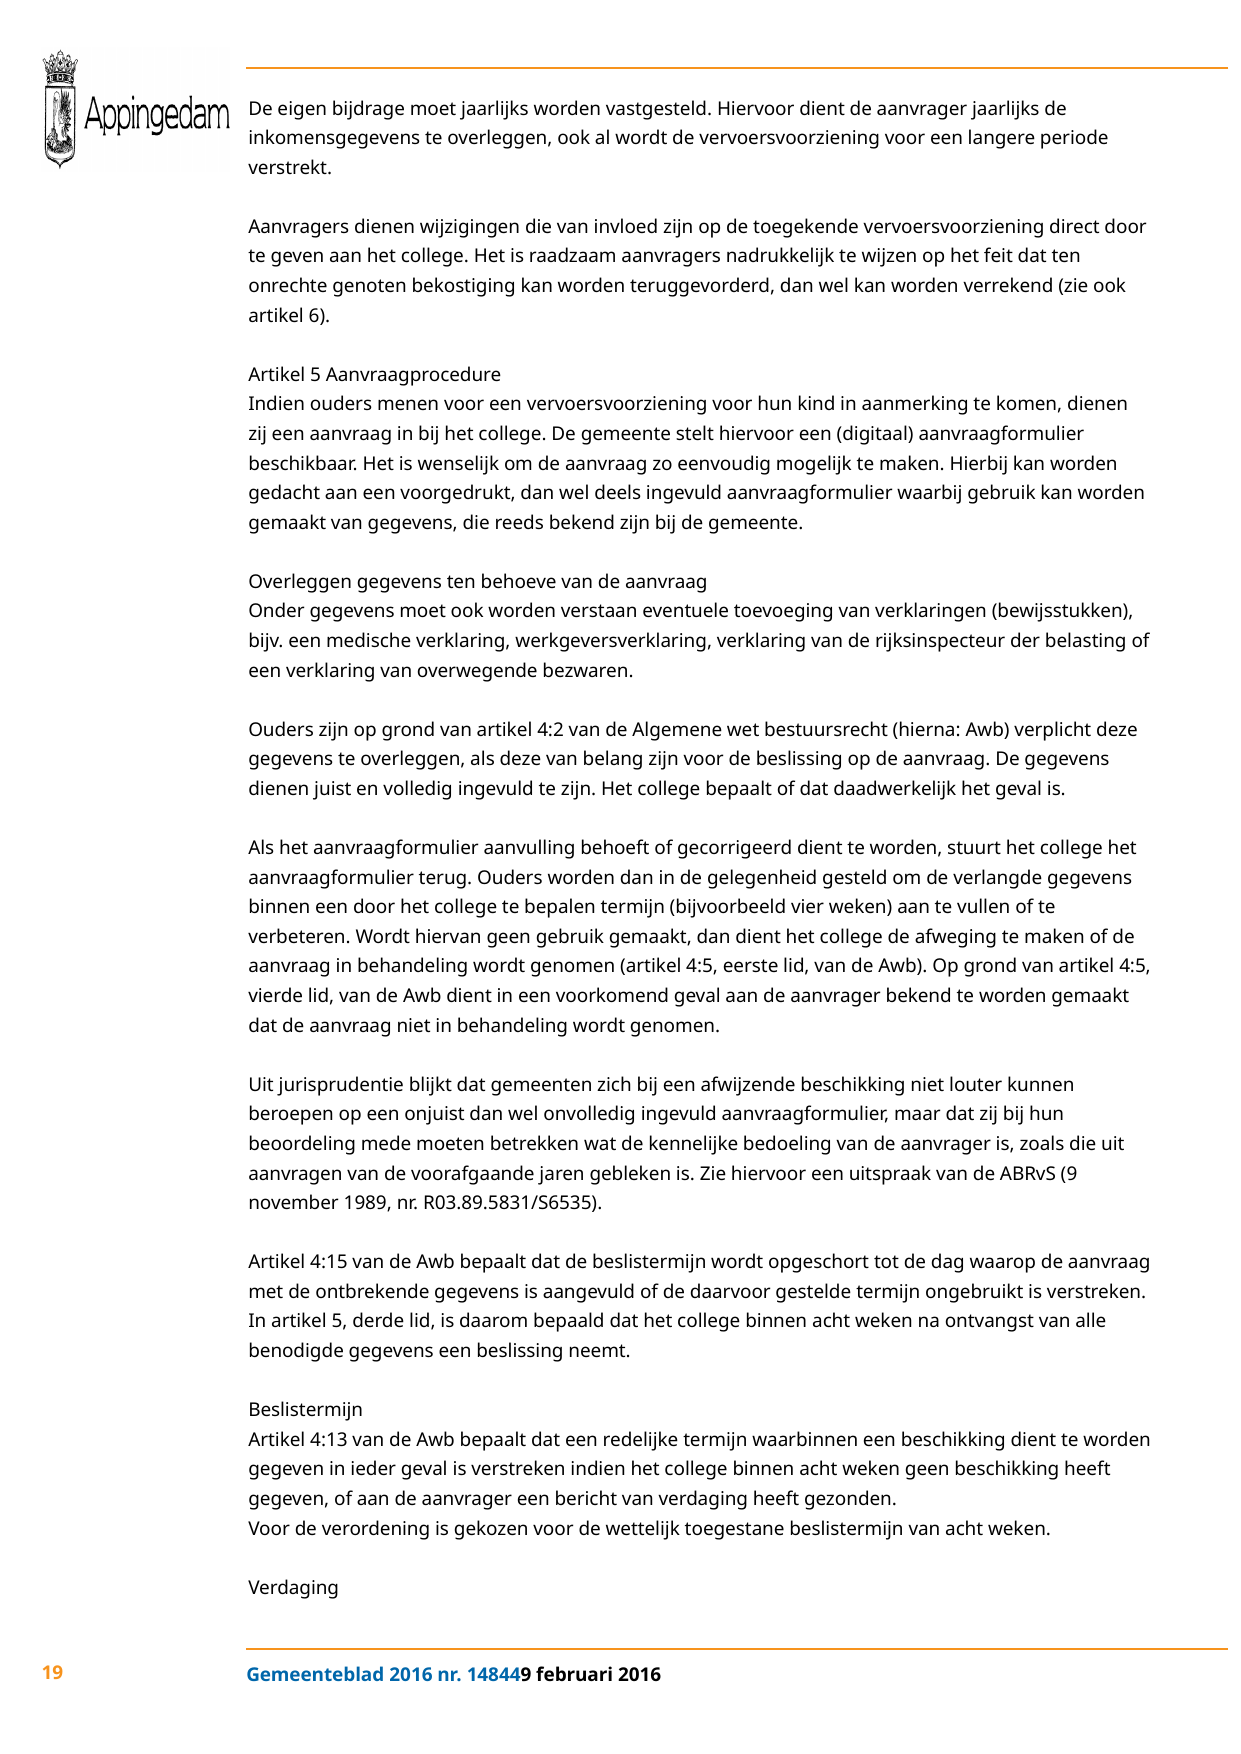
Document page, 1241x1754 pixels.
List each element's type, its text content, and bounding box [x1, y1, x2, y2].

text Onder gegevens moet ook worden verstaan eventuele toevoeging van verklaringen (bewijsstukken), bijv. een medische verklaring, werkgeversverklaring, verklaring van de rijksinspecteur der belasting of een verklaring van overwegende bezwaren. [248, 598, 1152, 683]
text Voor de verordening is gekozen voor de wettelijk toegestane beslistermijn van acht weken. [248, 1515, 1152, 1541]
text Uit jurisprudentie blijkt dat gemeenten zich bij een afwijzende beschikking niet louter kunnen beroepen op een onjuist dan wel onvolledig ingevuld aanvraagformulier, maar dat zij bij hun beoordeling mede moeten betrekken wat de kennelijke bedoeling van de aanvrager is, zoals die uit aanvragen van de voorafgaande jaren gebleken is. Zie hiervoor een uitspraak van de ABRvS (9 november 1989, nr. R03.89.5831/S6535). [248, 1071, 1152, 1215]
text Artikel 5 Aanvraagprocedure [248, 361, 1152, 387]
text Artikel 4:15 van de Awb bepaalt dat de beslistermijn wordt opgeschort tot de dag waarop de aanvraag met de ontbrekende gegevens is aangevuld of de daarvoor gestelde termijn ongebruikt is verstreken. In artikel 5, derde lid, is daarom bepaald dat het college binnen acht weken na ontvangst van alle benodigde gegevens een beslissing neemt. [248, 1248, 1152, 1363]
text Verdaging [248, 1574, 1152, 1600]
picture [41, 47, 231, 172]
text Als het aanvraagformulier aanvulling behoeft of gecorrigeerd dient te worden, stuurt het college het aanvraagformulier terug. Ouders worden dan in de gelegenheid gesteld om de verlangde gegevens binnen een door het college te bepalen termijn (bijvoorbeeld vier weken) aan te vullen of te verbeteren. Wordt hiervan geen gebruik gemaakt, dan dient het college de afweging te maken of de aanvraag in behandeling wordt genomen (artikel 4:5, eerste lid, van de Awb). Op grond van artikel 4:5, vierde lid, van de Awb dient in een voorkomend geval aan de aanvrager bekend te worden gemaakt dat de aanvraag niet in behandeling wordt genomen. [248, 834, 1152, 1038]
text De eigen bijdrage moet jaarlijks worden vastgesteld. Hiervoor dient de aanvrager jaarlijks de inkomensgegevens te overleggen, ook al wordt de vervoersvoorziening voor een langere periode verstrekt. [248, 95, 1152, 180]
text Ouders zijn op grond van artikel 4:2 van de Algemene wet bestuursrecht (hierna: Awb) verplicht deze gegevens te overleggen, als deze van belang zijn voor de beslissing op de aanvraag. De gegevens dienen juist en volledig ingevuld te zijn. Het college bepaalt of dat daadwerkelijk het geval is. [248, 716, 1152, 801]
text Indien ouders menen voor een vervoersvoorziening voor hun kind in aanmerking te komen, dienen zij een aanvraag in bij het college. De gemeente stelt hiervoor een (digitaal) aanvraagformulier beschikbaar. Het is wenselijk om de aanvraag zo eenvoudig mogelijk te maken. Hierbij kan worden gedacht aan een voorgedrukt, dan wel deels ingevuld aanvraagformulier waarbij gebruik kan worden gemaakt van gegevens, die reeds bekend zijn bij de gemeente. [248, 391, 1152, 535]
text Aanvragers dienen wijzigingen die van invloed zijn op de toegekende vervoersvoorziening direct door te geven aan het college. Het is raadzaam aanvragers nadrukkelijk te wijzen op het feit dat ten onrechte genoten bekostiging kan worden teruggevorderd, dan wel kan worden verrekend (zie ook artikel 6). [248, 213, 1152, 328]
text Overleggen gegevens ten behoeve van de aanvraag [248, 568, 1152, 594]
text Artikel 4:13 van de Awb bepaalt dat een redelijke termijn waarbinnen een beschikking dient te worden gegeven in ieder geval is verstreken indien het college binnen acht weken geen beschikking heeft gegeven, of aan de aanvrager een bericht van verdaging heeft gezonden. [248, 1426, 1152, 1511]
text Beslistermijn [248, 1396, 1152, 1422]
